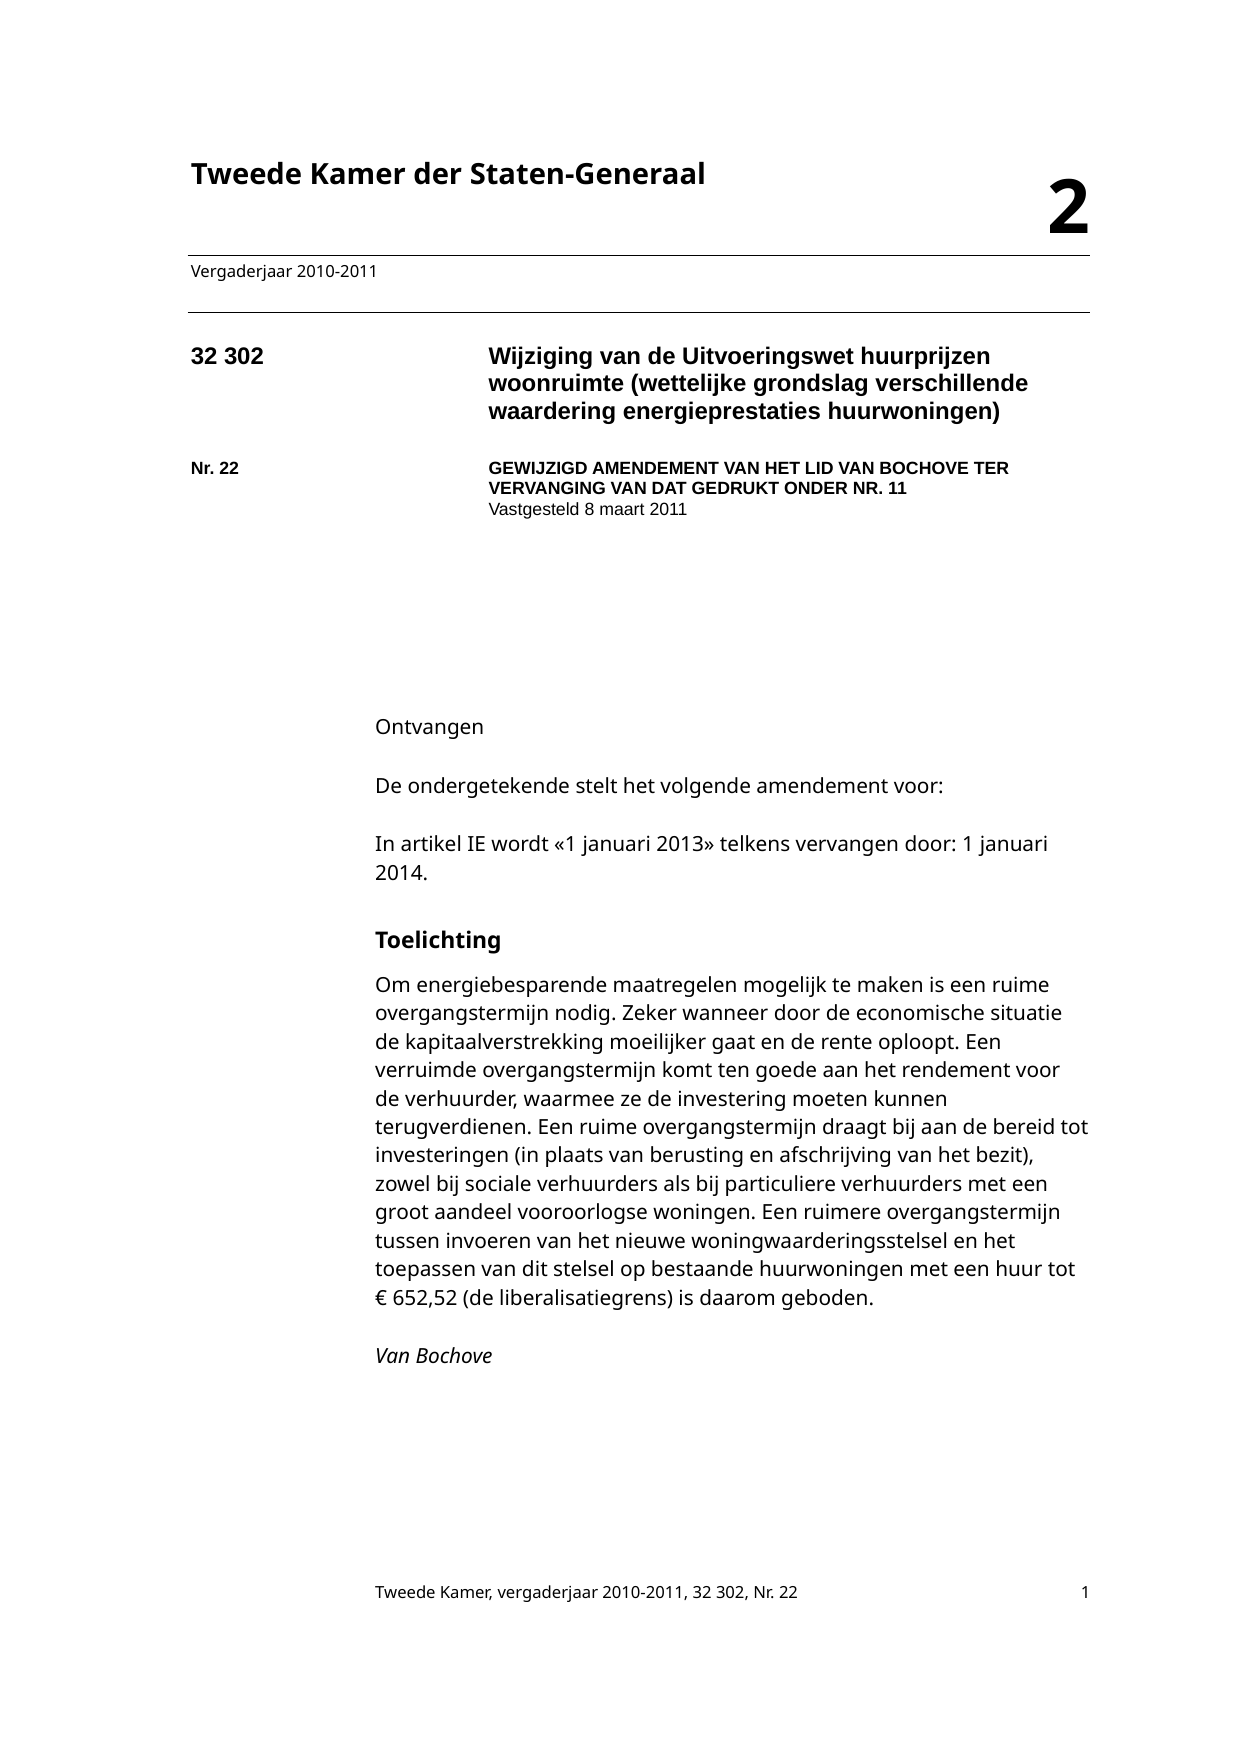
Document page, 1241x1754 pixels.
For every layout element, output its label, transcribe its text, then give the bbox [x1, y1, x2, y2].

text Om energiebesparende maatregelen mogelijk te maken is een ruime overgangstermijn nodig. Zeker wanneer door de economische situatie de kapitaalverstrekking moeilijker gaat en de rente oploopt. Een verruimde overgangstermijn komt ten goede aan het rendement voor de verhuurder, waarmee ze de investering moeten kunnen terugverdienen. Een ruime overgangstermijn draagt bij aan de bereid tot investeringen (in plaats van berusting en afschrijving van het bezit), zowel bij sociale verhuurders als bij particuliere verhuurders met een groot aandeel vooroorlogse woningen. Een ruimere overgangstermijn tussen invoeren van het nieuwe woningwaarderingsstelsel en het toepassen van dit stelsel op bestaande huurwoningen met een huur tot € 652,52 (de liberalisatiegrens) is daarom geboden. [375, 970, 1090, 1311]
table_cell 32 302 [188, 339, 485, 454]
table_cell Vergaderjaar 2010-2011 [188, 256, 485, 312]
table_cell [188, 313, 485, 339]
table_header Tweede Kamer der Staten-Generaal [188, 150, 909, 255]
text Ontvangen [375, 712, 1090, 741]
table_cell GEWIJZIGD AMENDEMENT VAN HET LID VAN BOCHOVE TER VERVANGING VAN DAT GEDRUKT ONDER NR. 11 Vastgesteld 8 maart 2011 [485, 455, 1090, 594]
subtitle Toelichting [375, 924, 1090, 955]
text De ondergetekende stelt het volgende amendement voor: [375, 771, 1090, 799]
table_cell [485, 256, 1090, 312]
table_cell [485, 313, 1090, 339]
text In artikel IE wordt «1 januari 2013» telkens vervangen door: 1 januari 2014. [375, 829, 1090, 886]
table_header 2 [910, 150, 1090, 255]
text Van Bochove [375, 1341, 1090, 1370]
table_cell Nr. 22 [188, 455, 485, 594]
table_cell Wijziging van de Uitvoeringswet huurprijzen woonruimte (wettelijke grondslag verschillende waardering energieprestaties huurwoningen) [485, 339, 1090, 454]
